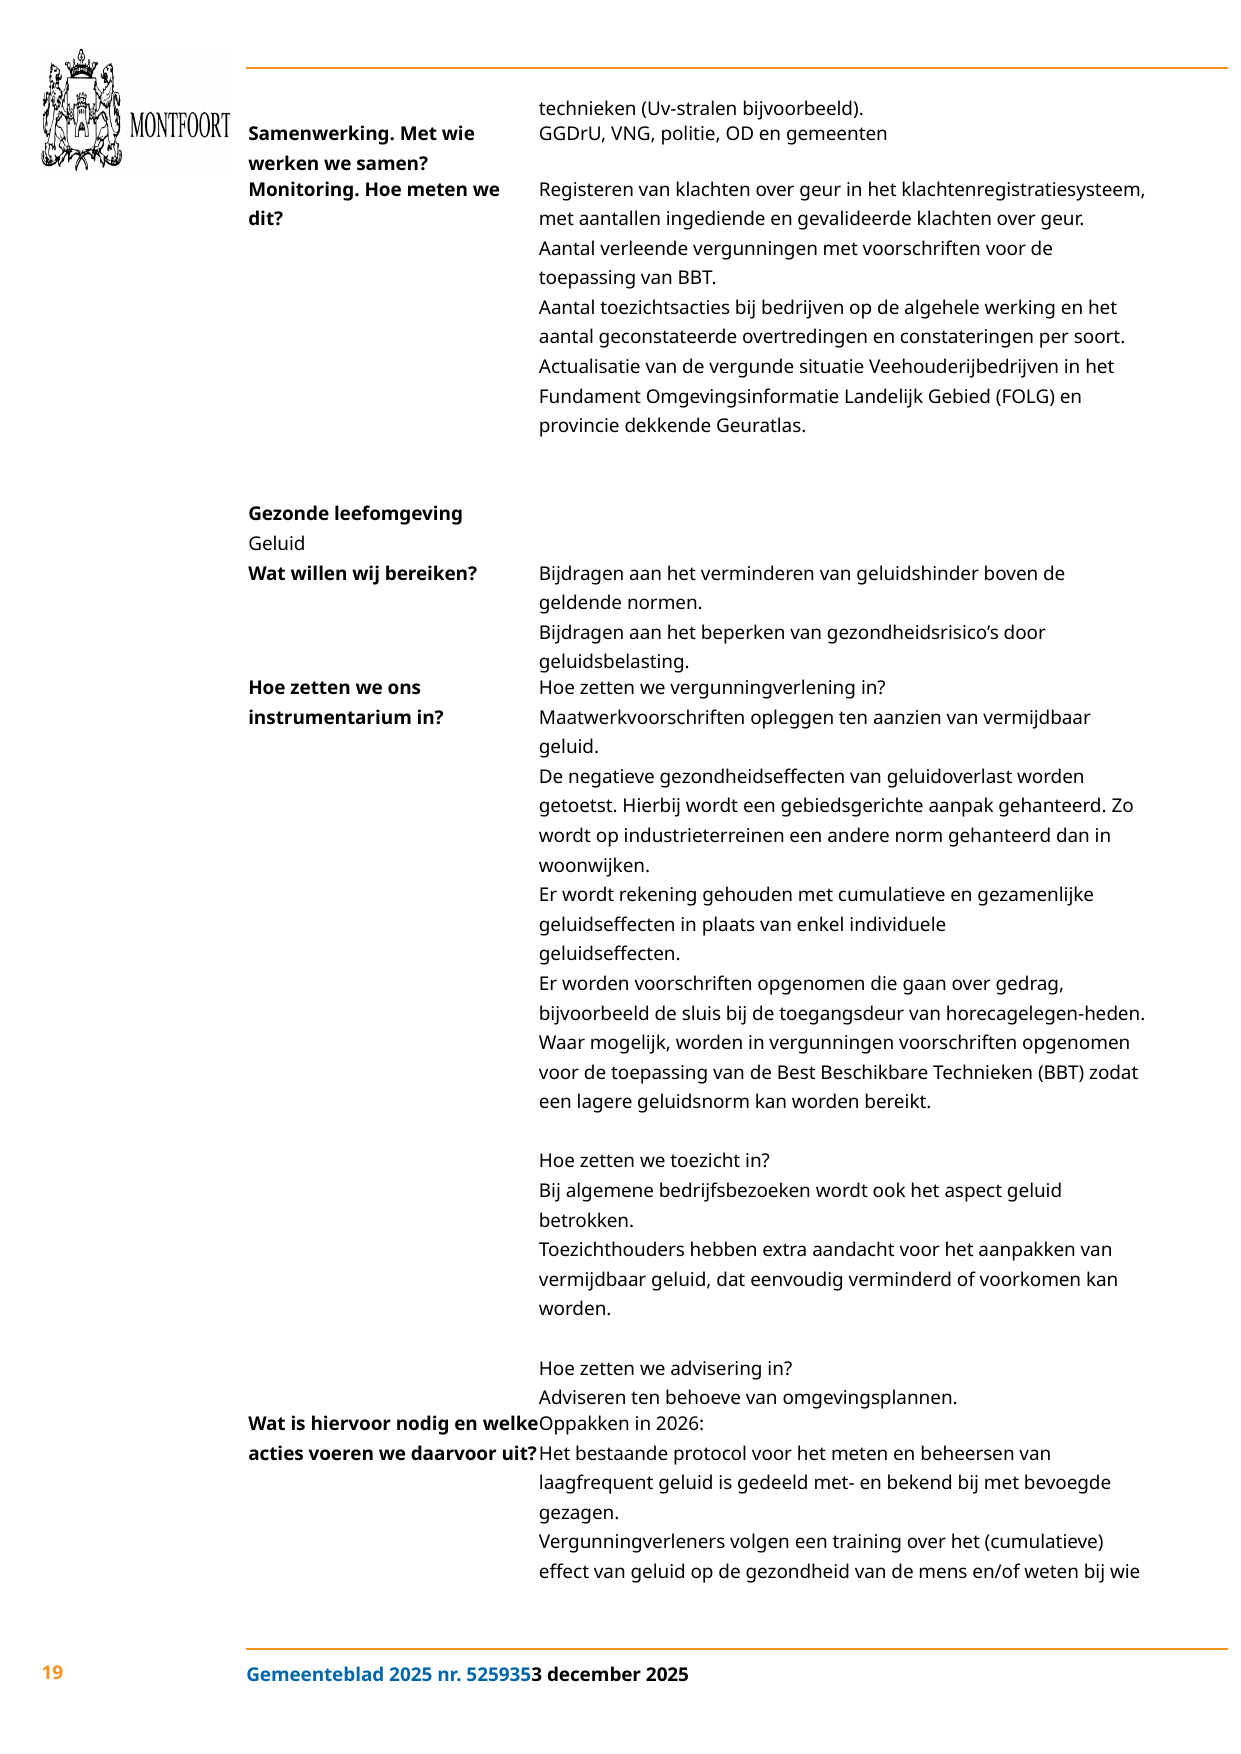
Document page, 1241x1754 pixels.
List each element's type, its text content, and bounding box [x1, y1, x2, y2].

table_cell Registeren van klachten over geur in het klachtenregistratiesysteem, met aantallen ingediende en gevalideerde klachten over geur. Aantal verleende vergunningen met voorschriften voor de toepassing van BBT. Aantal toezichtsacties bij bedrijven op de algehele werking en het aantal geconstateerde overtredingen en constateringen per soort. Actualisatie van de vergunde situatie Veehouderijbedrijven in het Fundament Omgevingsinformatie Landelijk Gebied (FOLG) en provincie dekkende Geuratlas. [539, 176, 1152, 468]
text Geluid [248, 530, 1152, 556]
table_cell technieken (Uv-stralen bijvoorbeeld). [539, 95, 1152, 121]
picture [41, 47, 231, 172]
table_cell Monitoring. Hoe meten we dit? [248, 176, 539, 468]
table_cell Hoe zetten we ons instrumentarium in? [248, 674, 539, 1410]
table_header Bijdragen aan het verminderen van geluidshinder boven de geldende normen. Bijdragen aan het beperken van gezondheidsrisico’s door geluidsbelasting. [539, 560, 1152, 674]
text Gezonde leefomgeving [248, 501, 1152, 526]
table_cell GGDrU, VNG, politie, OD en gemeenten [539, 121, 1152, 176]
table_cell Samenwerking. Met wie werken we samen? [248, 121, 539, 176]
table_cell [248, 95, 539, 121]
table_cell Wat is hiervoor nodig en welke acties voeren we daarvoor uit? [248, 1410, 539, 1584]
table_header Wat willen wij bereiken? [248, 560, 539, 674]
table_cell Oppakken in 2026: Het bestaande protocol voor het meten en beheersen van laagfrequent geluid is gedeeld met- en bekend bij met bevoegde gezagen. Vergunningverleners volgen een training over het (cumulatieve) effect van geluid op de gezondheid van de mens en/of weten bij wie [539, 1410, 1152, 1584]
table_cell Hoe zetten we vergunningverlening in? Maatwerkvoorschriften opleggen ten aanzien van vermijdbaar geluid. De negatieve gezondheidseffecten van geluidoverlast worden getoetst. Hierbij wordt een gebiedsgerichte aanpak gehanteerd. Zo wordt op industrieterreinen een andere norm gehanteerd dan in woonwijken. Er wordt rekening gehouden met cumulatieve en gezamenlijke geluidseffecten in plaats van enkel individuele geluidseffecten. Er worden voorschriften opgenomen die gaan over gedrag, bijvoorbeeld de sluis bij de toegangsdeur van horecagelegen-heden. Waar mogelijk, worden in vergunningen voorschriften opgenomen voor de toepassing van de Best Beschikbare Technieken (BBT) zodat een lagere geluidsnorm kan worden bereikt. Hoe zetten we toezicht in? Bij algemene bedrijfsbezoeken wordt ook het aspect geluid betrokken. Toezichthouders hebben extra aandacht voor het aanpakken van vermijdbaar geluid, dat eenvoudig verminderd of voorkomen kan worden. Hoe zetten we advisering in? Adviseren ten behoeve van omgevingsplannen. [539, 674, 1152, 1410]
